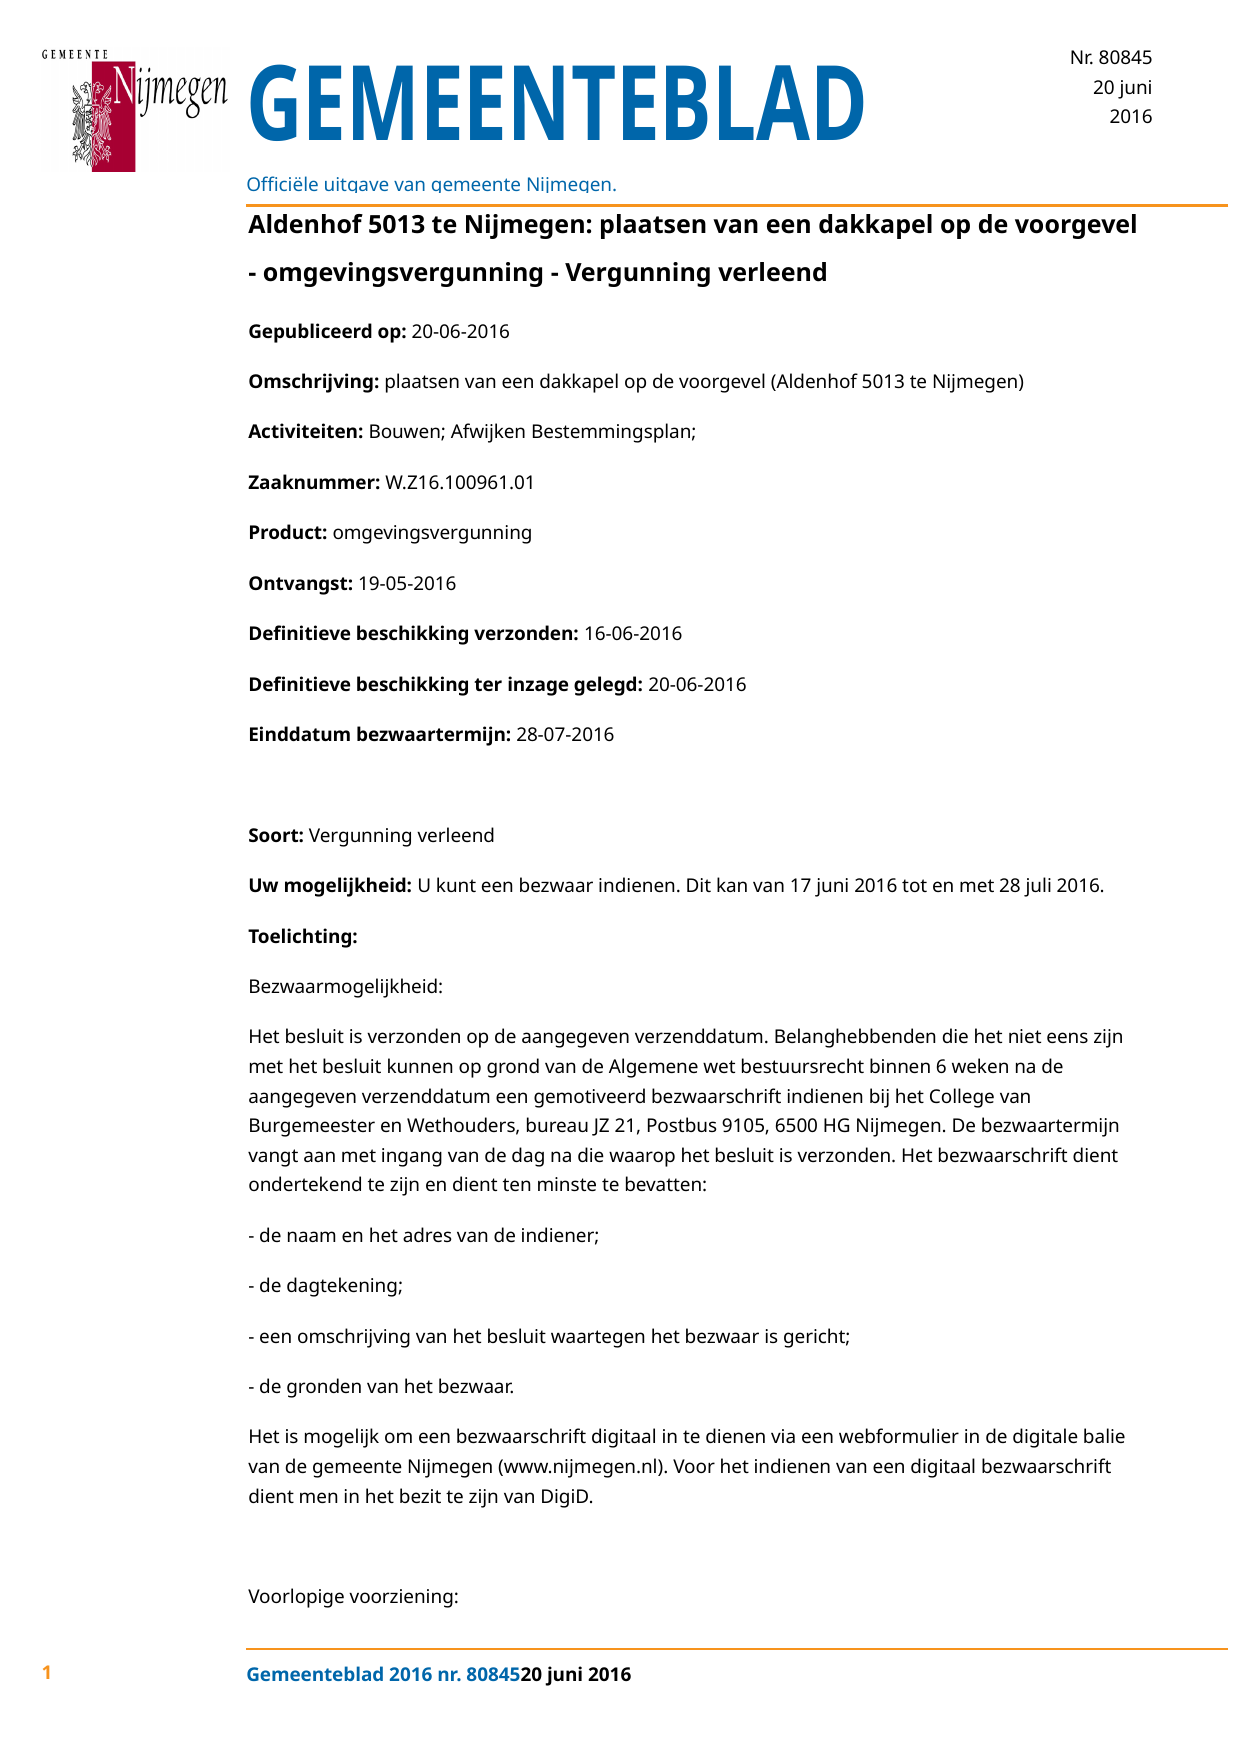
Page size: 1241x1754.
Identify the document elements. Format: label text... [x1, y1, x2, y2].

text Ontvangst: 19-05-2016 [248, 570, 1152, 596]
text Zaaknummer: W.Z16.100961.01 [248, 469, 1152, 495]
text - een omschrijving van het besluit waartegen het bezwaar is gericht; [248, 1323, 1152, 1349]
text Product: omgevingsvergunning [248, 519, 1152, 545]
text Definitieve beschikking ter inzage gelegd: 20-06-2016 [248, 671, 1152, 697]
text Einddatum bezwaartermijn: 28-07-2016 [248, 721, 1152, 747]
text Omschrijving: plaatsen van een dakkapel op de voorgevel (Aldenhof 5013 te Nijmegen) [248, 368, 1152, 394]
text Aldenhof 5013 te Nijmegen: plaatsen van een dakkapel op de voorgevel - omgevingsvergunning - Vergunning verleend [248, 207, 1152, 288]
text - de gronden van het bezwaar. [248, 1373, 1152, 1399]
text Bezwaarmogelijkheid: [248, 973, 1152, 999]
text Het besluit is verzonden op de aangegeven verzenddatum. Belanghebbenden die het niet eens zijn met het besluit kunnen op grond van de Algemene wet bestuursrecht binnen 6 weken na de aangegeven verzenddatum een gemotiveerd bezwaarschrift indienen bij het College van Burgemeester en Wethouders, bureau JZ 21, Postbus 9105, 6500 HG Nijmegen. De bezwaartermijn vangt aan met ingang van de dag na die waarop het besluit is verzonden. Het bezwaarschrift dient ondertekend te zijn en dient ten minste te bevatten: [248, 1024, 1152, 1197]
text Soort: Vergunning verleend [248, 822, 1152, 848]
text Het is mogelijk om een bezwaarschrift digitaal in te dienen via een webformulier in de digitale balie van de gemeente Nijmegen (www.nijmegen.nl). Voor het indienen van een digitaal bezwaarschrift dient men in het bezit te zijn van DigiD. [248, 1424, 1152, 1509]
text - de naam en het adres van de indiener; [248, 1222, 1152, 1248]
text Gepubliceerd op: 20-06-2016 [248, 318, 1152, 344]
text Toelichting: [248, 923, 1152, 949]
text Activiteiten: Bouwen; Afwijken Bestemmingsplan; [248, 419, 1152, 444]
text Uw mogelijkheid: U kunt een bezwaar indienen. Dit kan van 17 juni 2016 tot en met 28 juli 2016. [248, 872, 1152, 898]
text Voorlopige voorziening: [248, 1584, 1152, 1609]
picture [41, 47, 231, 172]
text - de dagtekening; [248, 1272, 1152, 1298]
text Definitieve beschikking verzonden: 16-06-2016 [248, 620, 1152, 646]
